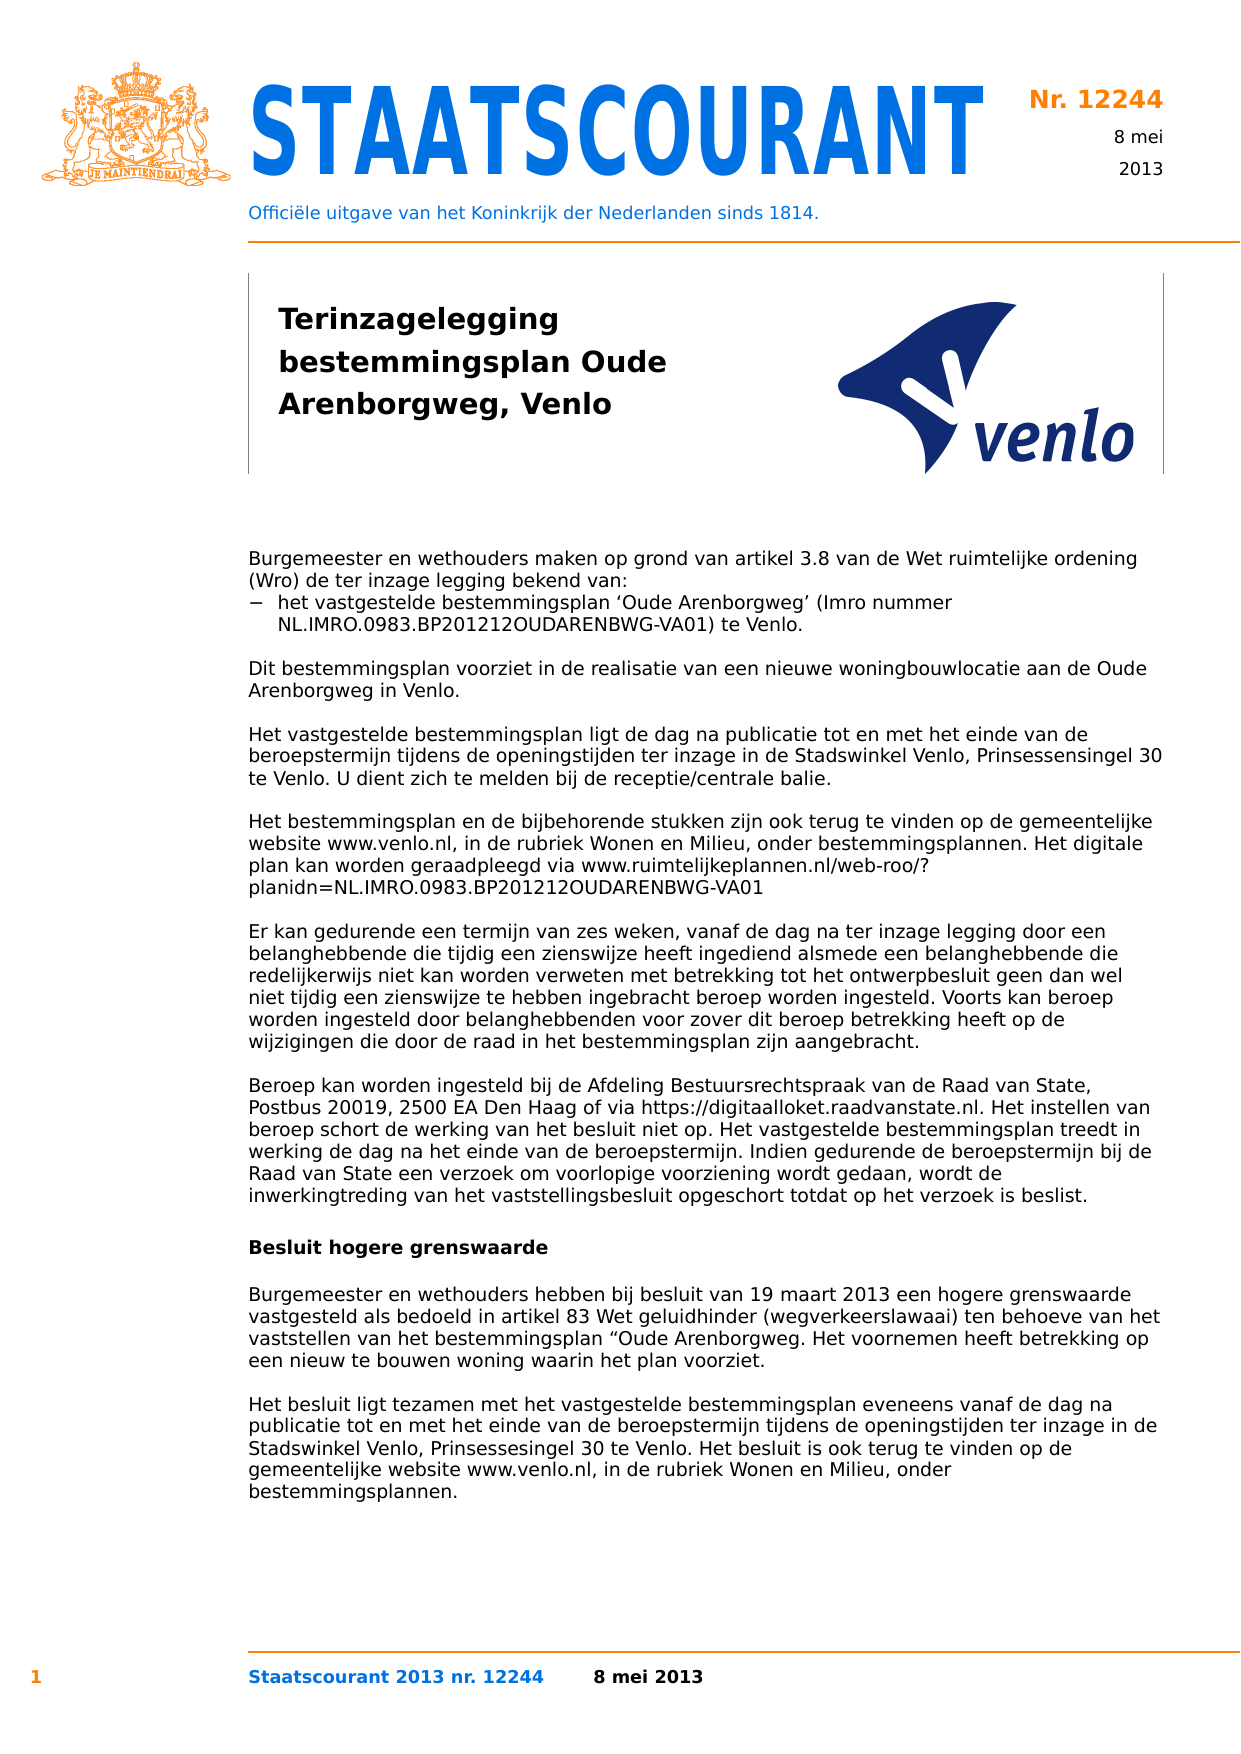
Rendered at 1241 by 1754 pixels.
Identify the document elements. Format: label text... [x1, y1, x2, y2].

text Het besluit ligt tezamen met het vastgestelde bestemmingsplan eveneens vanaf de dag na publicatie tot en met het einde van de beroepstermijn tijdens de openingstijden ter inzage in de Stadswinkel Venlo, Prinsessesingel 30 te Venlo. Het besluit is ook terug te vinden op de gemeentelijke website www.venlo.nl, in de rubriek Wonen en Milieu, onder bestemmingsplannen. [248, 1393, 1163, 1503]
text Het bestemmingsplan en de bijbehorende stukken zijn ook terug te vinden op de gemeentelijke website www.venlo.nl, in de rubriek Wonen en Milieu, onder bestemmingsplannen. Het digitale plan kan worden geraadpleegd via www.ruimtelijkeplannen.nl/web-roo/?planidn=NL.IMRO.0983.BP201212OUDARENBWG-VA01 [248, 811, 1163, 899]
table_header STAATSCOURANT [248, 62, 998, 203]
subtitle Besluit hogere grenswaarde [248, 1237, 1163, 1259]
text Het vastgestelde bestemmingsplan ligt de dag na publicatie tot en met het einde van de beroepstermijn tijdens de openingstijden ter inzage in de Stadswinkel Venlo, Prinsessensingel 30 te Venlo. U dient zich te melden bij de receptie/centrale balie. [248, 723, 1163, 789]
table_header Nr. 12244 [998, 62, 1240, 121]
text Er kan gedurende een termijn van zes weken, vanaf de dag na ter inzage legging door een belanghebbende die tijdig een zienswijze heeft ingediend alsmede een belanghebbende die redelijkerwijs niet kan worden verweten met betrekking tot het ontwerpbesluit geen dan wel niet tijdig een zienswijze te hebben ingebracht beroep worden ingesteld. Voorts kan beroep worden ingesteld door belanghebbenden voor zover dit beroep betrekking heeft op de wijzigingen die door de raad in het bestemmingsplan zijn aangebracht. [248, 921, 1163, 1053]
text Dit bestemmingsplan voorziet in de realisatie van een nieuwe woningbouwlocatie aan de Oude Arenborgweg in Venlo. [248, 658, 1163, 702]
text − het vastgestelde bestemmingsplan ‘Oude Arenborgweg’ (Imro nummer NL.IMRO.0983.BP201212OUDARENBWG-VA01) te Venlo. [248, 592, 1163, 636]
table_cell Officiële uitgave van het Koninkrijk der Nederlanden sinds 1814. [248, 203, 1240, 241]
table_header [25, 62, 248, 241]
text Burgemeester en wethouders maken op grond van artikel 3.8 van de Wet ruimtelijke ordening (Wro) de ter inzage legging bekend van: [248, 548, 1163, 592]
picture [41, 62, 231, 186]
text Burgemeester en wethouders hebben bij besluit van 19 maart 2013 een hogere grenswaarde vastgesteld als bedoeld in artikel 83 Wet geluidhinder (wegverkeerslawaai) ten behoeve van het vaststellen van het bestemmingsplan “Oude Arenborgweg. Het voornemen heeft betrekking op een nieuw te bouwen woning waarin het plan voorziet. [248, 1284, 1163, 1372]
text Beroep kan worden ingesteld bij de Afdeling Bestuursrechtspraak van de Raad van State, Postbus 20019, 2500 EA Den Haag of via https://digitaalloket.raadvanstate.nl. Het instellen van beroep schort de werking van het besluit niet op. Het vastgestelde bestemmingsplan treedt in werking de dag na het einde van de beroepstermijn. Indien gedurende de beroepstermijn bij de Raad van State een verzoek om voorlopige voorziening wordt gedaan, wordt de inwerkingtreding van het vaststellingsbesluit opgeschort totdat op het verzoek is beslist. [248, 1075, 1163, 1207]
picture [838, 302, 1134, 474]
table_cell 2013 [998, 153, 1240, 203]
table_cell 8 mei [998, 121, 1240, 153]
subtitle Terinzagelegging bestemmingsplan Oude Arenborgweg, Venlo [249, 273, 1163, 474]
